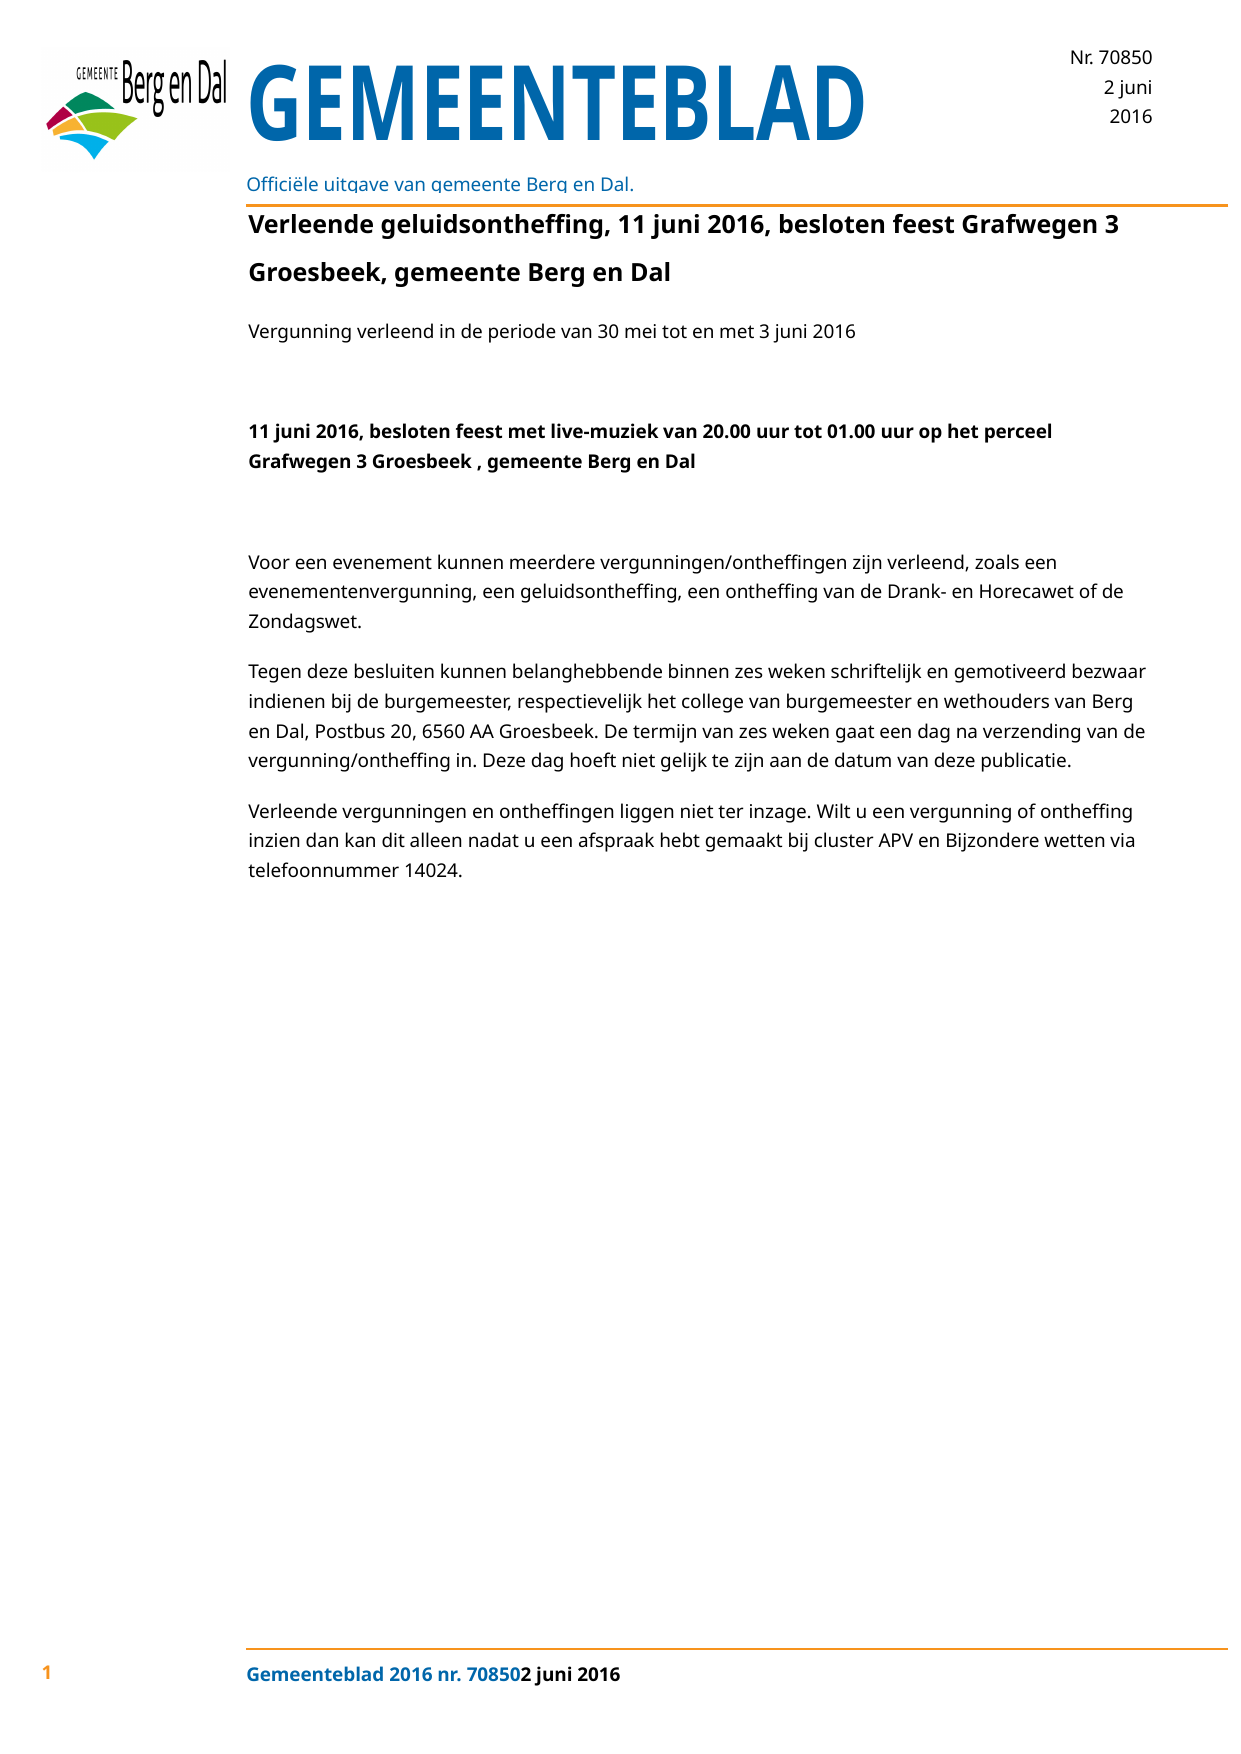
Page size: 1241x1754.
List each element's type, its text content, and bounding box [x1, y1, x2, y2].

text Tegen deze besluiten kunnen belanghebbende binnen zes weken schriftelijk en gemotiveerd bezwaar indienen bij de burgemeester, respectievelijk het college van burgemeester en wethouders van Berg en Dal, Postbus 20, 6560 AA Groesbeek. De termijn van zes weken gaat een dag na verzending van de vergunning/ontheffing in. Deze dag hoeft niet gelijk te zijn aan de datum van deze publicatie. [248, 659, 1152, 773]
text Vergunning verleend in de periode van 30 mei tot en met 3 juni 2016 [248, 318, 1152, 344]
text 11 juni 2016, besloten feest met live-muziek van 20.00 uur tot 01.00 uur op het perceel Grafwegen 3 Groesbeek , gemeente Berg en Dal [248, 419, 1152, 474]
picture [41, 47, 231, 172]
text Verleende vergunningen en ontheffingen liggen niet ter inzage. Wilt u een vergunning of ontheffing inzien dan kan dit alleen nadat u een afspraak hebt gemaakt bij cluster APV en Bijzondere wetten via telefoonnummer 14024. [248, 798, 1152, 883]
text Voor een evenement kunnen meerdere vergunningen/ontheffingen zijn verleend, zoals een evenementenvergunning, een geluidsontheffing, een ontheffing van de Drank- en Horecawet of de Zondagswet. [248, 549, 1152, 634]
text Verleende geluidsontheffing, 11 juni 2016, besloten feest Grafwegen 3 Groesbeek, gemeente Berg en Dal [248, 207, 1152, 288]
